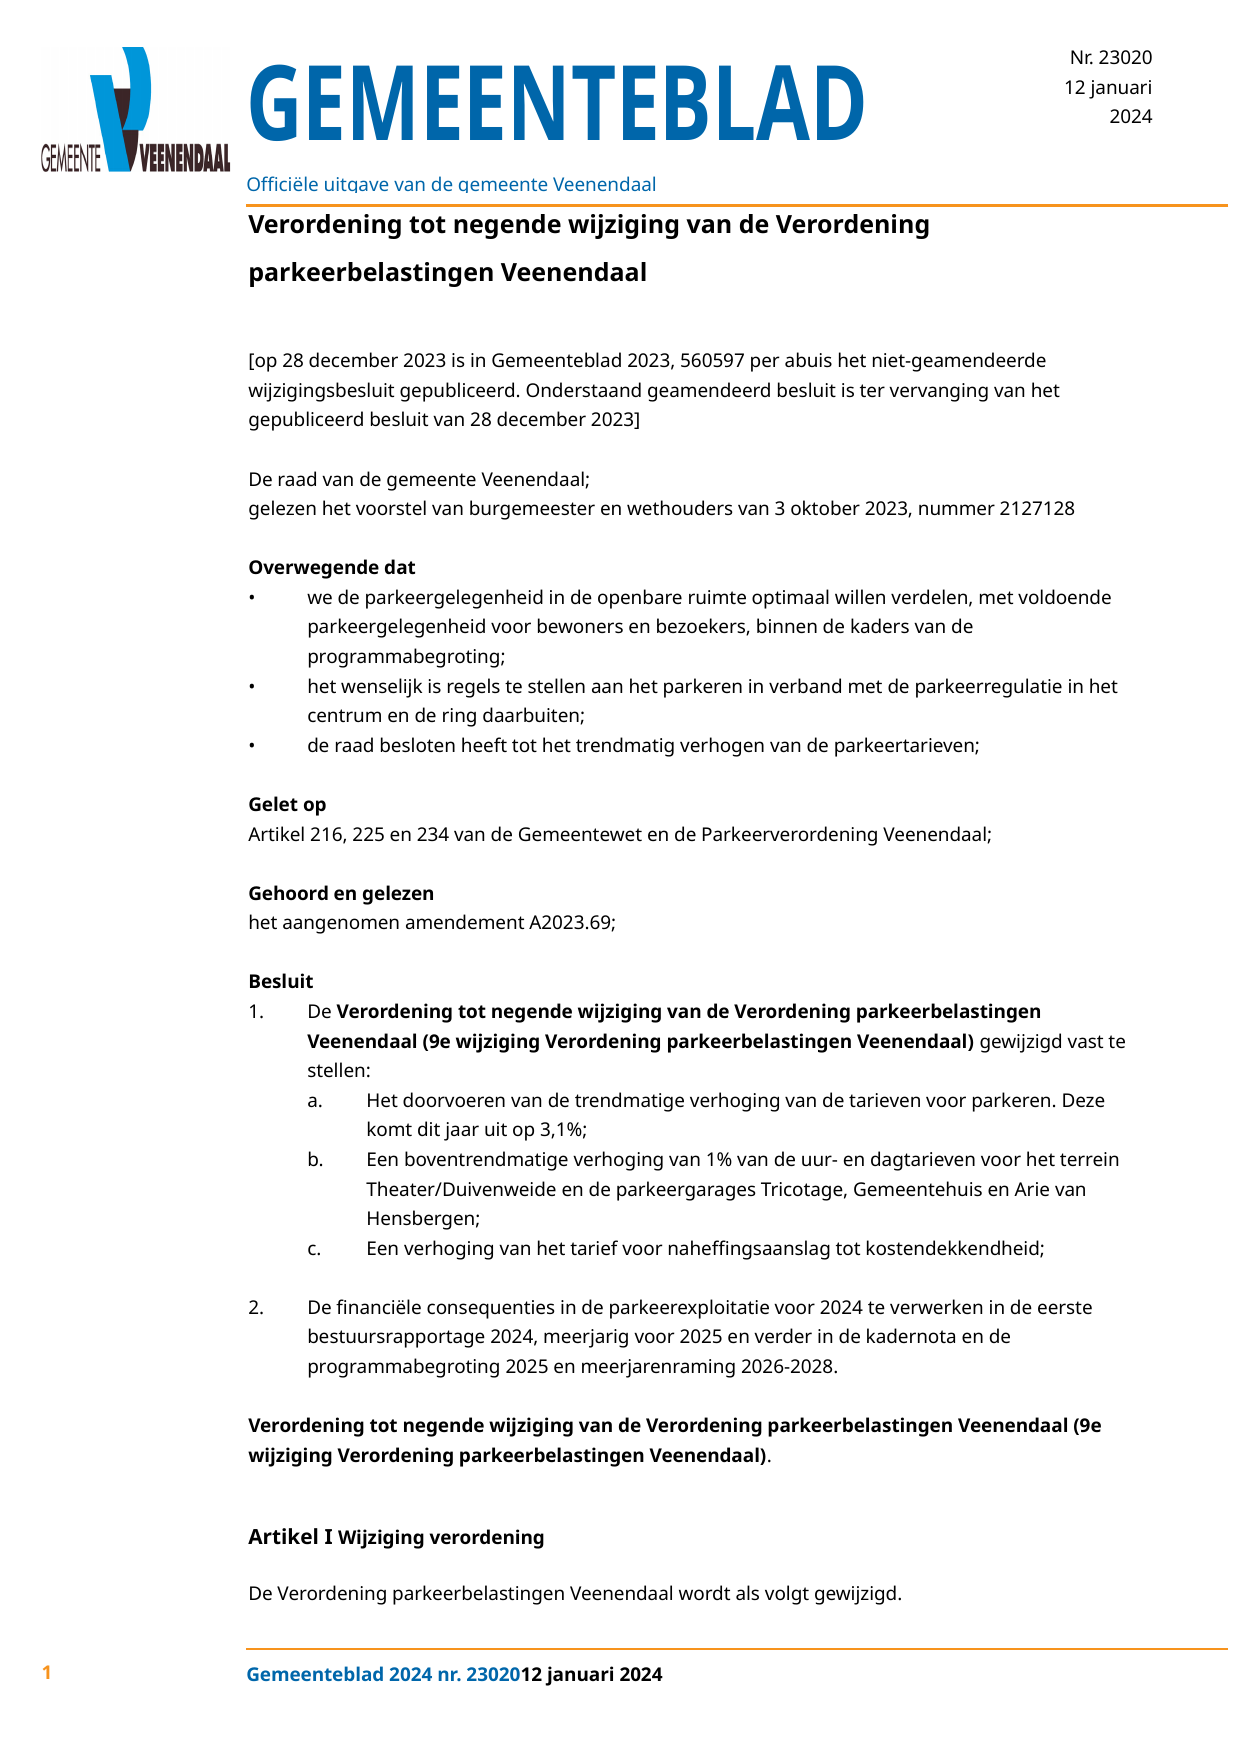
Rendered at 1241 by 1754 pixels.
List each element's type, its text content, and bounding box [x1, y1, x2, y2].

text het aangenomen amendement A2023.69; [248, 909, 1152, 935]
text Gelet op [248, 791, 1152, 817]
text Artikel I Wijziging verordening [248, 1522, 1152, 1551]
list De Verordening tot negende wijziging van de Verordening parkeerbelastingen Veenendaal (9e wijziging Verordening parkeerbelastingen Veenendaal) gewijzigd vast te stellen: [248, 998, 1152, 1083]
list Het doorvoeren van de trendmatige verhoging van de tarieven voor parkeren. Deze komt dit jaar uit op 3,1%; [307, 1087, 1152, 1142]
list het wenselijk is regels te stellen aan het parkeren in verband met de parkeerregulatie in het centrum en de ring daarbuiten; [248, 673, 1152, 728]
text Overwegende dat [248, 554, 1152, 580]
text Gehoord en gelezen [248, 880, 1152, 906]
list we de parkeergelegenheid in de openbare ruimte optimaal willen verdelen, met voldoende parkeergelegenheid voor bewoners en bezoekers, binnen de kaders van de programmabegroting; [248, 584, 1152, 669]
picture [41, 47, 130, 172]
text Besluit [248, 969, 1152, 994]
text Verordening tot negende wijziging van de Verordening parkeerbelastingen Veenendaal [248, 207, 1152, 288]
list De financiële consequenties in de parkeerexploitatie voor 2024 te verwerken in de eerste bestuursrapportage 2024, meerjarig voor 2025 en verder in de kadernota en de programmabegroting 2025 en meerjarenraming 2026-2028. [248, 1294, 1152, 1379]
text Verordening tot negende wijziging van de Verordening parkeerbelastingen Veenendaal (9e wijziging Verordening parkeerbelastingen Veenendaal). [248, 1412, 1152, 1468]
list Een verhoging van het tarief voor naheffingsaanslag tot kostendekkendheid; [307, 1235, 1152, 1261]
text De Verordening parkeerbelastingen Veenendaal wordt als volgt gewijzigd. [248, 1580, 1152, 1606]
picture [123, 47, 231, 172]
list Een boventrendmatige verhoging van 1% van de uur- en dagtarieven voor het terrein Theater/Duivenweide en de parkeergarages Tricotage, Gemeentehuis en Arie van Hensbergen; [307, 1146, 1152, 1231]
text [op 28 december 2023 is in Gemeenteblad 2023, 560597 per abuis het niet-geamendeerde wijzigingsbesluit gepubliceerd. Onderstaand geamendeerd besluit is ter vervanging van het gepubliceerd besluit van 28 december 2023] [248, 347, 1152, 432]
text De raad van de gemeente Veenendaal; [248, 466, 1152, 492]
text Artikel 216, 225 en 234 van de Gemeentewet en de Parkeerverordening Veenendaal; [248, 821, 1152, 847]
list de raad besloten heeft tot het trendmatig verhogen van de parkeertarieven; [248, 732, 1152, 758]
text gelezen het voorstel van burgemeester en wethouders van 3 oktober 2023, nummer 2127128 [248, 495, 1152, 521]
